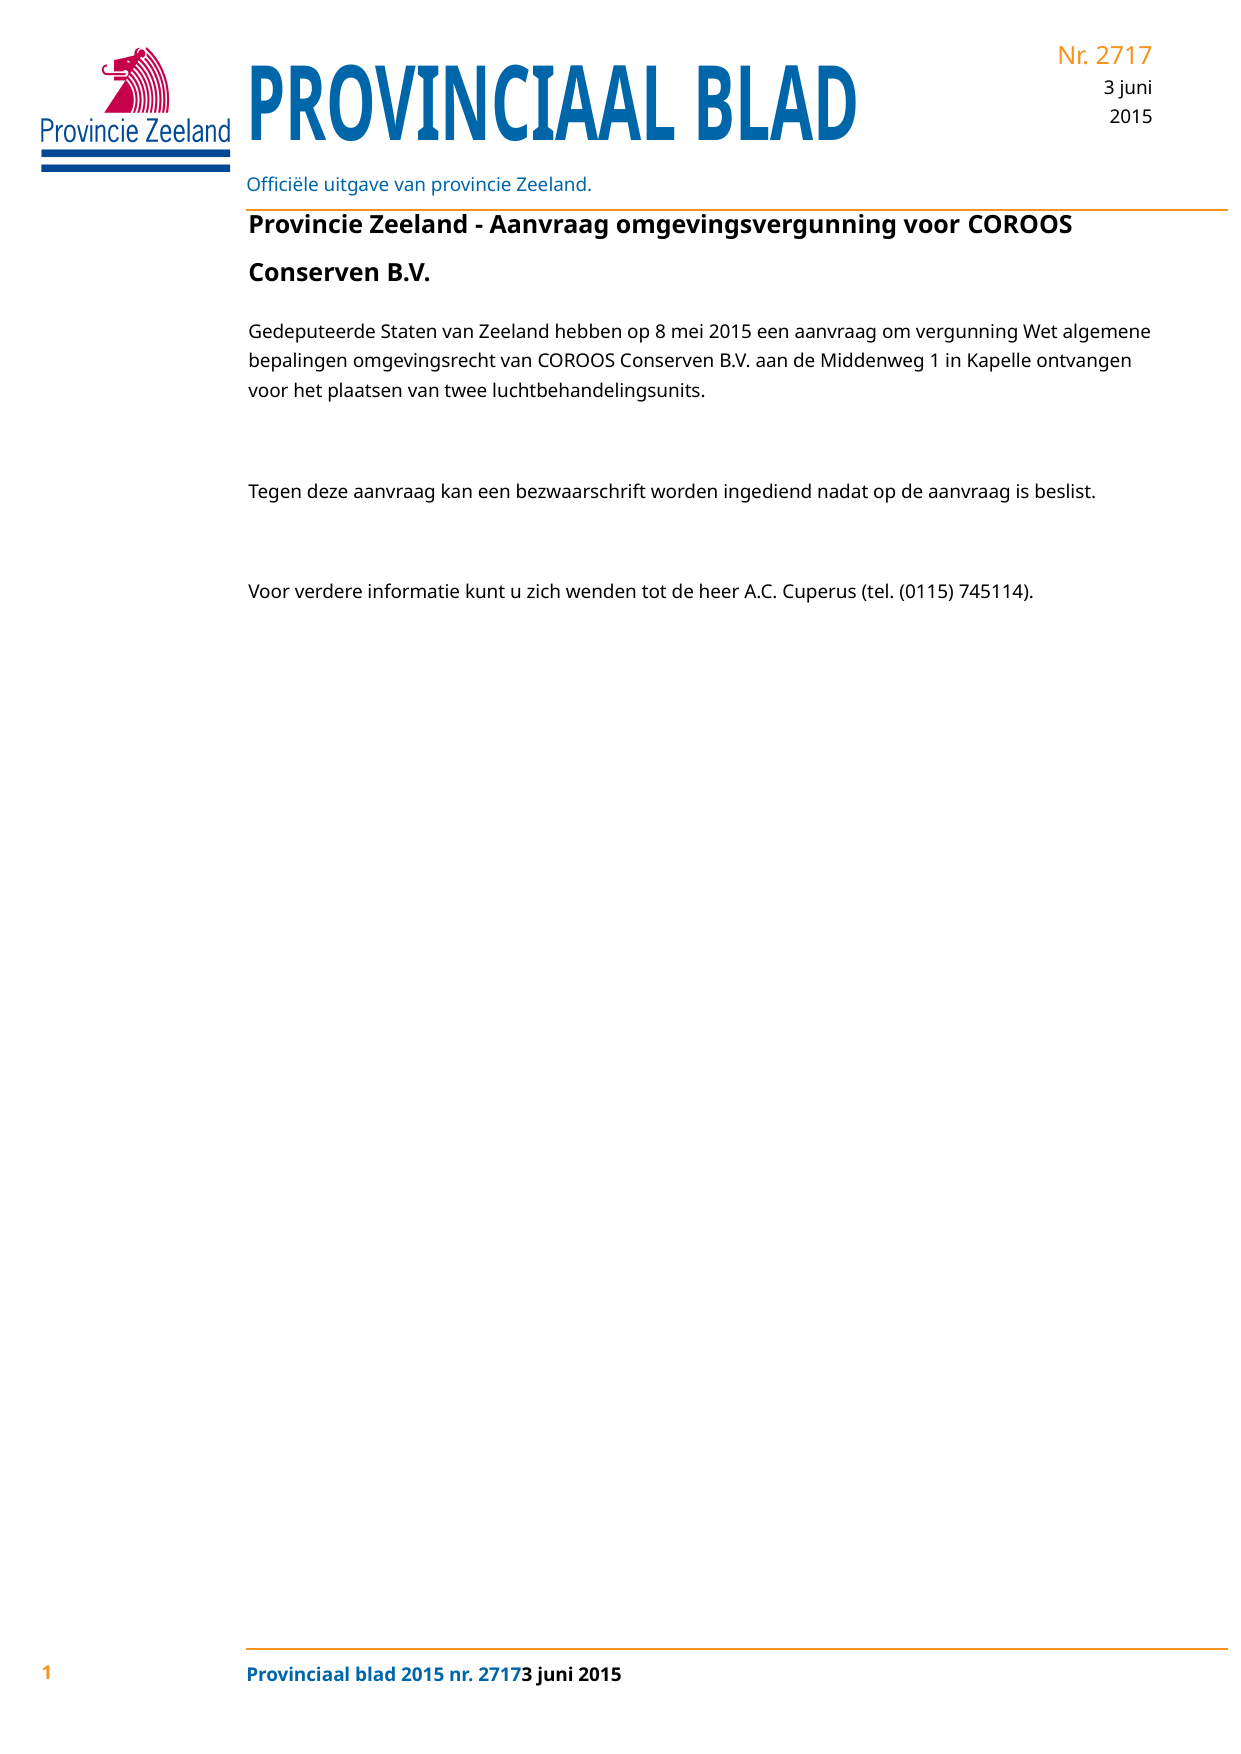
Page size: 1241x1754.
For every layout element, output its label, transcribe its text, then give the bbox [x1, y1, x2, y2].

text Provincie Zeeland - Aanvraag omgevingsvergunning voor COROOS Conserven B.V. [248, 211, 1152, 288]
text Voor verdere informatie kunt u zich wenden tot de heer A.C. Cuperus (tel. (0115) 745114). [248, 579, 1152, 604]
picture [41, 47, 231, 172]
text Gedeputeerde Staten van Zeeland hebben op 8 mei 2015 een aanvraag om vergunning Wet algemene bepalingen omgevingsrecht van COROOS Conserven B.V. aan de Middenweg 1 in Kapelle ontvangen voor het plaatsen van twee luchtbehandelingsunits. [248, 318, 1152, 403]
text Tegen deze aanvraag kan een bezwaarschrift worden ingediend nadat op de aanvraag is beslist. [248, 478, 1152, 504]
